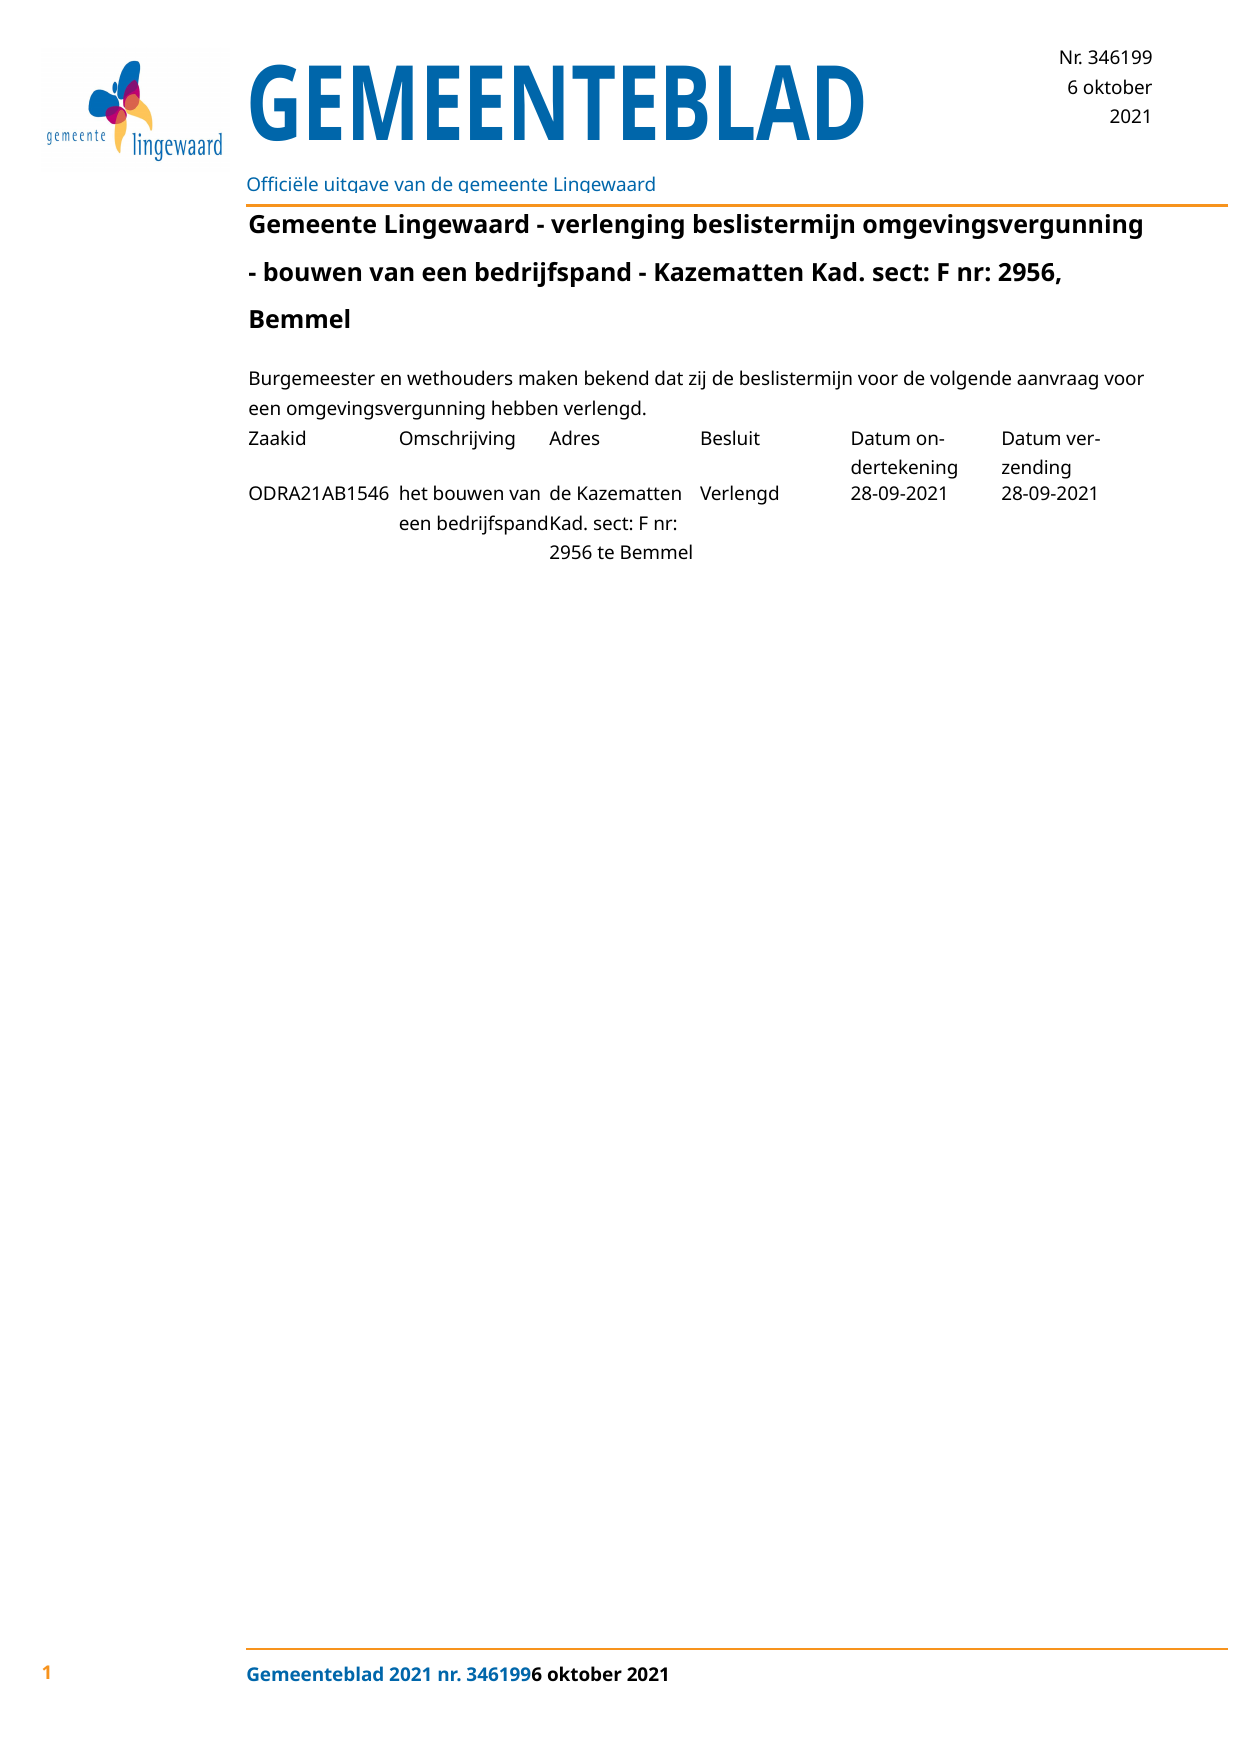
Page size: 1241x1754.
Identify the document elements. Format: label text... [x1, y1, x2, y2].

table_cell het bouwen van een bedrijfspand [399, 480, 549, 565]
table_cell Verlengd [700, 480, 850, 565]
text Burgemeester en wethouders maken bekend dat zij de beslistermijn voor de volgende aanvraag voor een omgevingsvergunning hebben verlengd. [248, 366, 1152, 421]
table_cell de Kazematten Kad. sect: F nr: 2956 te Bemmel [549, 480, 700, 565]
table_cell 28-09-2021 [850, 480, 1001, 565]
table_header Datum ver-zending [1001, 425, 1152, 480]
text Gemeente Lingewaard - verlenging beslistermijn omgevingsvergunning - bouwen van een bedrijfspand - Kazematten Kad. sect: F nr: 2956, Bemmel [248, 207, 1152, 336]
table_cell 28-09-2021 [1001, 480, 1152, 565]
table_header Adres [549, 425, 700, 480]
table_header Besluit [700, 425, 850, 480]
table_header Datum on-dertekening [850, 425, 1001, 480]
table_cell ODRA21AB1546 [248, 480, 398, 565]
picture [41, 47, 231, 172]
table_header Zaakid [248, 425, 398, 480]
table_header Omschrijving [399, 425, 549, 480]
